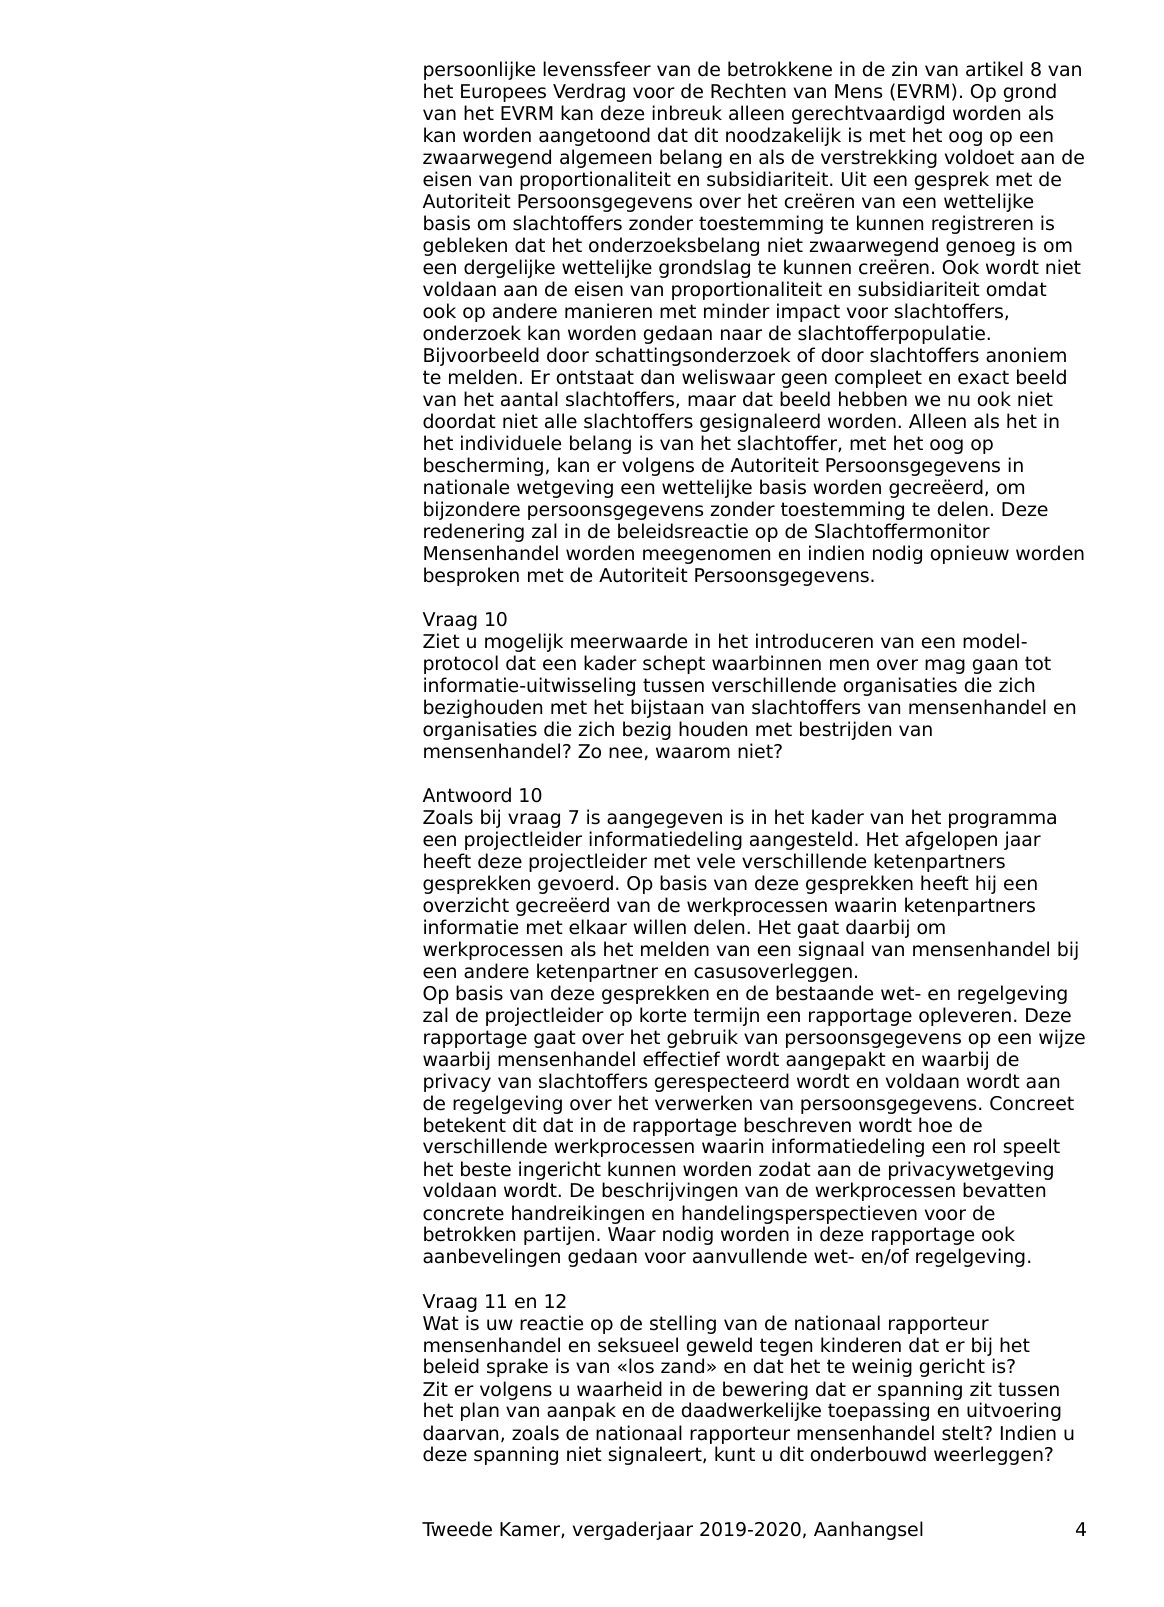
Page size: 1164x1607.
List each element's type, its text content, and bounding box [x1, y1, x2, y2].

text Zoals bij vraag 7 is aangegeven is in het kader van het programma een projectleider informatiedeling aangesteld. Het afgelopen jaar heeft deze projectleider met vele verschillende ketenpartners gesprekken gevoerd. Op basis van deze gesprekken heeft hij een overzicht gecreëerd van de werkprocessen waarin ketenpartners informatie met elkaar willen delen. Het gaat daarbij om werkprocessen als het melden van een signaal van mensenhandel bij een andere ketenpartner en casusoverleggen. [422, 807, 1087, 983]
text Op basis van deze gesprekken en de bestaande wet- en regelgeving zal de projectleider op korte termijn een rapportage opleveren. Deze rapportage gaat over het gebruik van persoonsgegevens op een wijze waarbij mensenhandel effectief wordt aangepakt en waarbij de privacy van slachtoffers gerespecteerd wordt en voldaan wordt aan de regelgeving over het verwerken van persoonsgegevens. Concreet betekent dit dat in de rapportage beschreven wordt hoe de verschillende werkprocessen waarin informatiedeling een rol speelt het beste ingericht kunnen worden zodat aan de privacywetgeving voldaan wordt. De beschrijvingen van de werkprocessen bevatten concrete handreikingen en handelingsperspectieven voor de betrokken partijen. Waar nodig worden in deze rapportage ook aanbevelingen gedaan voor aanvullende wet- en/of regelgeving. [422, 983, 1087, 1268]
text Wat is uw reactie op de stelling van de nationaal rapporteur mensenhandel en seksueel geweld tegen kinderen dat er bij het beleid sprake is van «los zand» en dat het te weinig gericht is? [422, 1312, 1087, 1378]
text Ziet u mogelijk meerwaarde in het introduceren van een model-protocol dat een kader schept waarbinnen men over mag gaan tot informatie-uitwisseling tussen verschillende organisaties die zich bezighouden met het bijstaan van slachtoffers van mensenhandel en organisaties die zich bezig houden met bestrijden van mensenhandel? Zo nee, waarom niet? [422, 631, 1087, 763]
text Antwoord 10 [422, 785, 1087, 807]
text Vraag 11 en 12 [422, 1291, 1087, 1312]
text Vraag 10 [422, 609, 1087, 631]
text Zit er volgens u waarheid in de bewering dat er spanning zit tussen het plan van aanpak en de daadwerkelijke toepassing en uitvoering daarvan, zoals de nationaal rapporteur mensenhandel stelt? Indien u deze spanning niet signaleert, kunt u dit onderbouwd weerleggen? [422, 1378, 1087, 1466]
text persoonlijke levenssfeer van de betrokkene in de zin van artikel 8 van het Europees Verdrag voor de Rechten van Mens (EVRM). Op grond van het EVRM kan deze inbreuk alleen gerechtvaardigd worden als kan worden aangetoond dat dit noodzakelijk is met het oog op een zwaarwegend algemeen belang en als de verstrekking voldoet aan de eisen van proportionaliteit en subsidiariteit. Uit een gesprek met de Autoriteit Persoonsgegevens over het creëren van een wettelijke basis om slachtoffers zonder toestemming te kunnen registreren is gebleken dat het onderzoeksbelang niet zwaarwegend genoeg is om een dergelijke wettelijke grondslag te kunnen creëren. Ook wordt niet voldaan aan de eisen van proportionaliteit en subsidiariteit omdat ook op andere manieren met minder impact voor slachtoffers, onderzoek kan worden gedaan naar de slachtofferpopulatie. Bijvoorbeeld door schattingsonderzoek of door slachtoffers anoniem te melden. Er ontstaat dan weliswaar geen compleet en exact beeld van het aantal slachtoffers, maar dat beeld hebben we nu ook niet doordat niet alle slachtoffers gesignaleerd worden. Alleen als het in het individuele belang is van het slachtoffer, met het oog op bescherming, kan er volgens de Autoriteit Persoonsgegevens in nationale wetgeving een wettelijke basis worden gecreëerd, om bijzondere persoonsgegevens zonder toestemming te delen. Deze redenering zal in de beleidsreactie op de Slachtoffermonitor Mensenhandel worden meegenomen en indien nodig opnieuw worden besproken met de Autoriteit Persoonsgegevens. [422, 59, 1087, 587]
